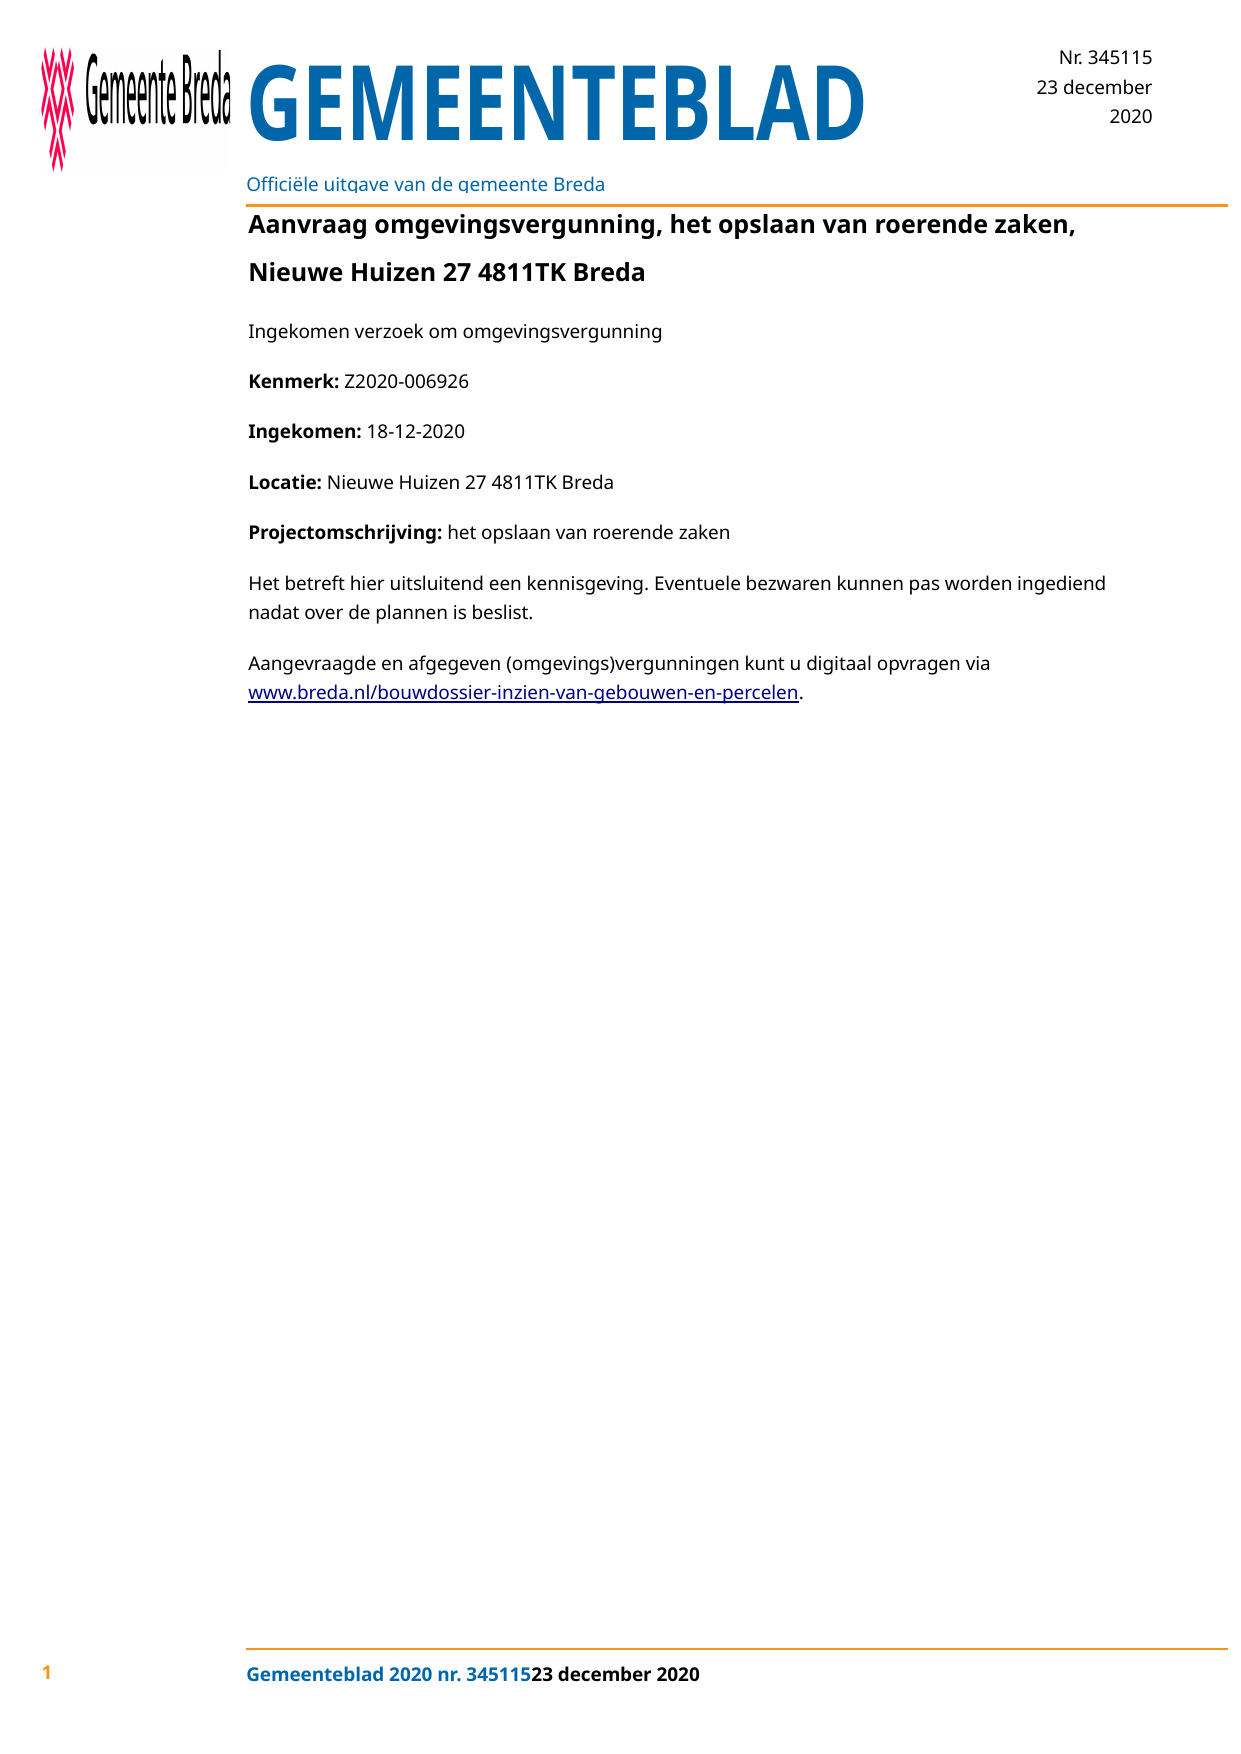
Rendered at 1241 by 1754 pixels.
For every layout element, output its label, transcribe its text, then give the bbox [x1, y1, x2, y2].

text Projectomschrijving: het opslaan van roerende zaken [248, 519, 1152, 545]
picture [41, 47, 231, 172]
text Het betreft hier uitsluitend een kennisgeving. Eventuele bezwaren kunnen pas worden ingediend nadat over de plannen is beslist. [248, 570, 1152, 625]
text Ingekomen verzoek om omgevingsvergunning [248, 318, 1152, 344]
text Locatie: Nieuwe Huizen 27 4811TK Breda [248, 469, 1152, 495]
text Kenmerk: Z2020-006926 [248, 368, 1152, 394]
text Aangevraagde en afgegeven (omgevings)vergunningen kunt u digitaal opvragen via www.breda.nl/bouwdossier-inzien-van-gebouwen-en-percelen. [248, 650, 1152, 705]
text Ingekomen: 18-12-2020 [248, 419, 1152, 444]
text Aanvraag omgevingsvergunning, het opslaan van roerende zaken, Nieuwe Huizen 27 4811TK Breda [248, 207, 1152, 288]
